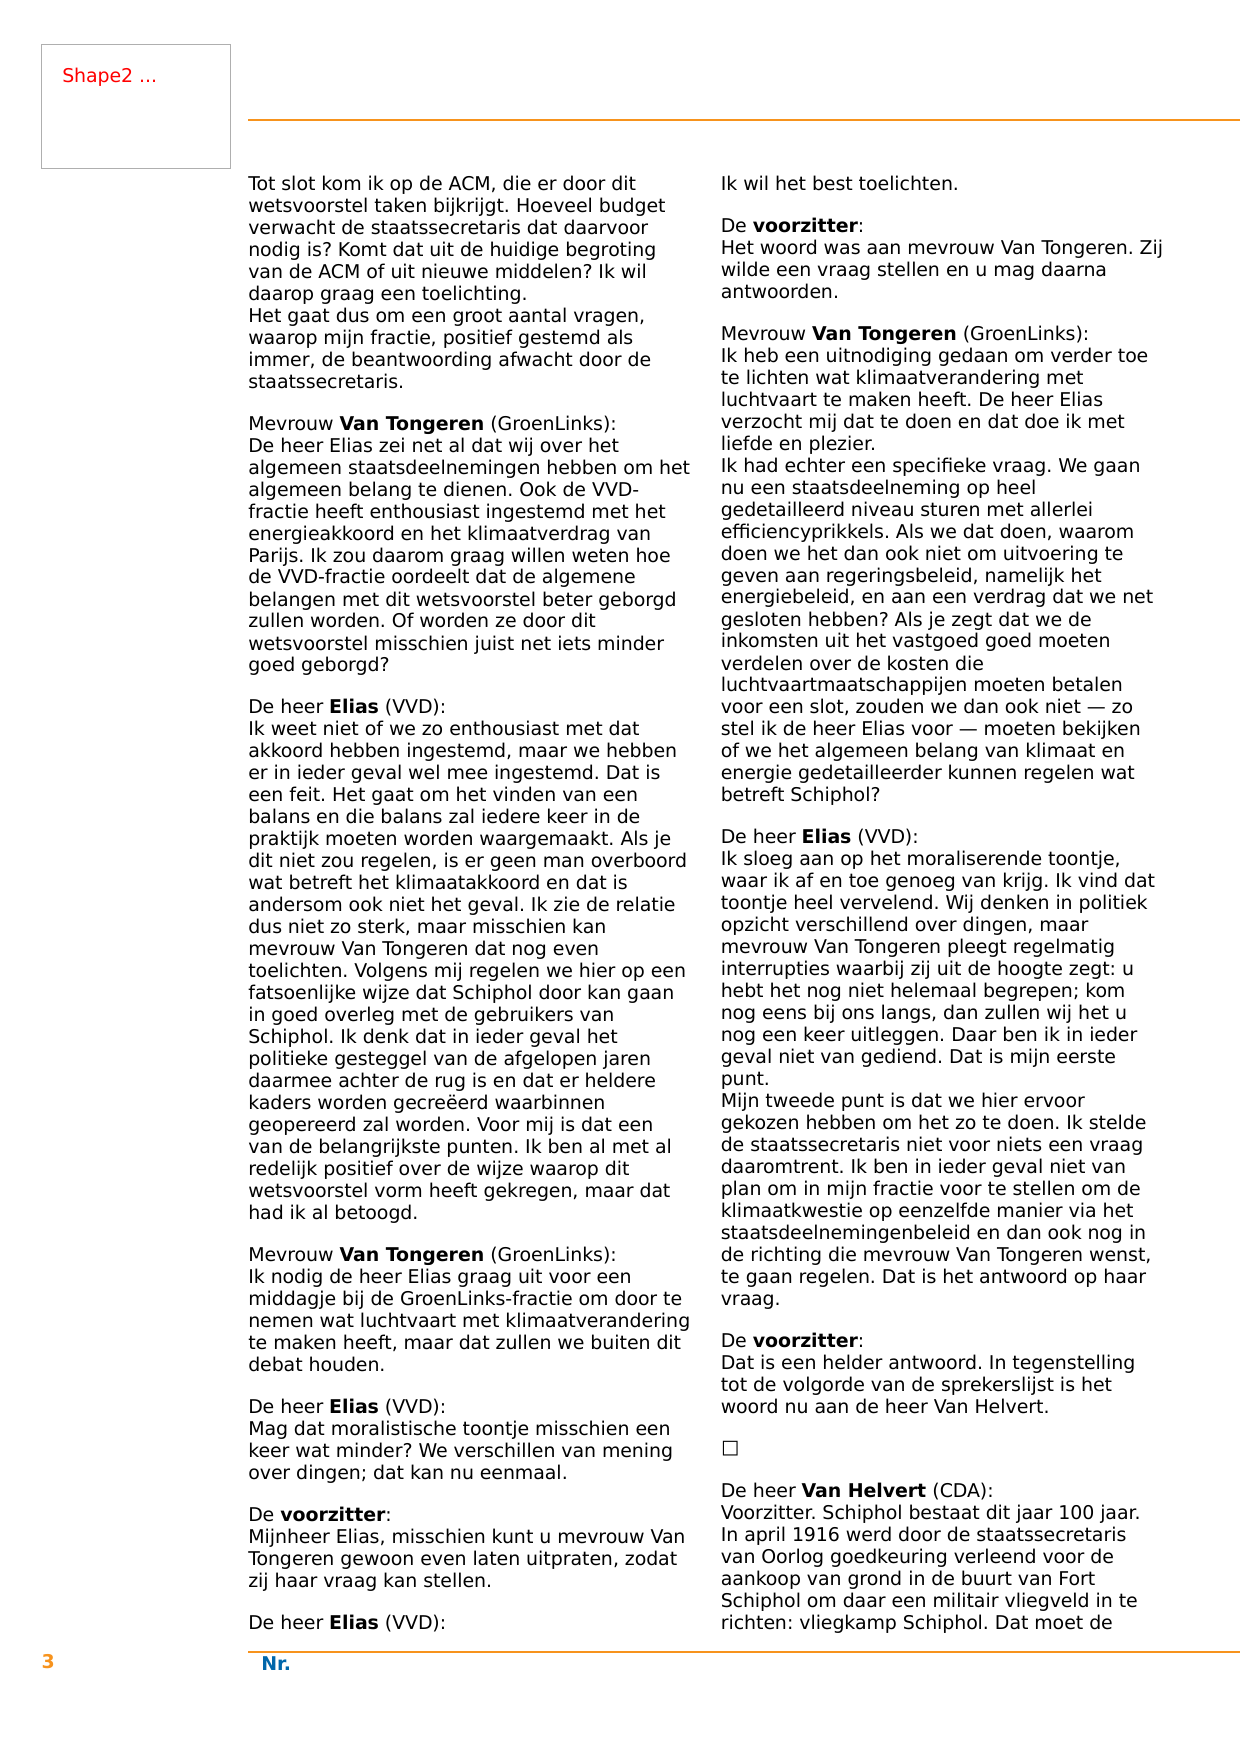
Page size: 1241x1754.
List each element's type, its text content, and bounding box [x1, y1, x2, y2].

text Mijn tweede punt is dat we hier ervoor gekozen hebben om het zo te doen. Ik stelde de staatssecretaris niet voor niets een vraag daaromtrent. Ik ben in ieder geval niet van plan om in mijn fractie voor te stellen om de klimaatkwestie op eenzelfde manier via het staatsdeelnemingenbeleid en dan ook nog in de richting die mevrouw Van Tongeren wenst, te gaan regelen. Dat is het antwoord op haar vraag. [721, 1090, 1163, 1310]
text Ik weet niet of we zo enthousiast met dat akkoord hebben ingestemd, maar we hebben er in ieder geval wel mee ingestemd. Dat is een feit. Het gaat om het vinden van een balans en die balans zal iedere keer in de praktijk moeten worden waargemaakt. Als je dit niet zou regelen, is er geen man overboord wat betreft het klimaatakkoord en dat is andersom ook niet het geval. Ik zie de relatie dus niet zo sterk, maar misschien kan mevrouw Van Tongeren dat nog even toelichten. Volgens mij regelen we hier op een fatsoenlijke wijze dat Schiphol door kan gaan in goed overleg met de gebruikers van Schiphol. Ik denk dat in ieder geval het politieke gesteggel van de afgelopen jaren daarmee achter de rug is en dat er heldere kaders worden gecreëerd waarbinnen geopereerd zal worden. Voor mij is dat een van de belangrijkste punten. Ik ben al met al redelijk positief over de wijze waarop dit wetsvoorstel vorm heeft gekregen, maar dat had ik al betoogd. [248, 718, 691, 1224]
text Mevrouw Van Tongeren (GroenLinks): [248, 413, 691, 434]
text De heer Van Helvert (CDA): [721, 1480, 1163, 1502]
text Ik sloeg aan op het moraliserende toontje, waar ik af en toe genoeg van krijg. Ik vind dat toontje heel vervelend. Wij denken in politiek opzicht verschillend over dingen, maar mevrouw Van Tongeren pleegt regelmatig interrupties waarbij zij uit de hoogte zegt: u hebt het nog niet helemaal begrepen; kom nog eens bij ons langs, dan zullen wij het u nog een keer uitleggen. Daar ben ik in ieder geval niet van gediend. Dat is mijn eerste punt. [721, 848, 1163, 1090]
text Het gaat dus om een groot aantal vragen, waarop mijn fractie, positief gestemd als immer, de beantwoording afwacht door de staatssecretaris. [248, 305, 691, 393]
text Voorzitter. Schiphol bestaat dit jaar 100 jaar. In april 1916 werd door de staatssecretaris van Oorlog goedkeuring verleend voor de aankoop van grond in de buurt van Fort Schiphol om daar een militair vliegveld in te richten: vliegkamp Schiphol. Dat moet de [721, 1502, 1163, 1633]
text Mevrouw Van Tongeren (GroenLinks): [721, 323, 1163, 345]
text Mijnheer Elias, misschien kunt u mevrouw Van Tongeren gewoon even laten uitpraten, zodat zij haar vraag kan stellen. [248, 1526, 691, 1592]
text De heer Elias (VVD): [248, 1612, 691, 1633]
text Ik had echter een specifieke vraag. We gaan nu een staatsdeelneming op heel gedetailleerd niveau sturen met allerlei efficiencyprikkels. Als we dat doen, waarom doen we het dan ook niet om uitvoering te geven aan regeringsbeleid, namelijk het energiebeleid, en aan een verdrag dat we net gesloten hebben? Als je zegt dat we de inkomsten uit het vastgoed goed moeten verdelen over de kosten die luchtvaartmaatschappijen moeten betalen voor een slot, zouden we dan ook niet — zo stel ik de heer Elias voor — moeten bekijken of we het algemeen belang van klimaat en energie gedetailleerder kunnen regelen wat betreft Schiphol? [721, 454, 1163, 806]
text Ik heb een uitnodiging gedaan om verder toe te lichten wat klimaatverandering met luchtvaart te maken heeft. De heer Elias verzocht mij dat te doen en dat doe ik met liefde en plezier. [721, 345, 1163, 454]
text Tot slot kom ik op de ACM, die er door dit wetsvoorstel taken bijkrijgt. Hoeveel budget verwacht de staatssecretaris dat daarvoor nodig is? Komt dat uit de huidige begroting van de ACM of uit nieuwe middelen? Ik wil daarop graag een toelichting. [248, 173, 691, 305]
text Mag dat moralistische toontje misschien een keer wat minder? We verschillen van mening over dingen; dat kan nu eenmaal. [248, 1418, 691, 1484]
text De voorzitter: [721, 1330, 1163, 1352]
text De heer Elias (VVD): [248, 696, 691, 718]
text De heer Elias (VVD): [248, 1396, 691, 1418]
text De voorzitter: [248, 1504, 691, 1526]
text De voorzitter: [721, 215, 1163, 237]
text Het woord was aan mevrouw Van Tongeren. Zij wilde een vraag stellen en u mag daarna antwoorden. [721, 237, 1163, 303]
text Ik nodig de heer Elias graag uit voor een middagje bij de GroenLinks-fractie om door te nemen wat luchtvaart met klimaatverandering te maken heeft, maar dat zullen we buiten dit debat houden. [248, 1266, 691, 1376]
text Dat is een helder antwoord. In tegenstelling tot de volgorde van de sprekerslijst is het woord nu aan de heer Van Helvert. [721, 1352, 1163, 1418]
text Ik wil het best toelichten. [721, 173, 1163, 195]
text De heer Elias (VVD): [721, 826, 1163, 848]
text De heer Elias zei net al dat wij over het algemeen staatsdeelnemingen hebben om het algemeen belang te dienen. Ook de VVD-fractie heeft enthousiast ingestemd met het energieakkoord en het klimaatverdrag van Parijs. Ik zou daarom graag willen weten hoe de VVD-fractie oordeelt dat de algemene belangen met dit wetsvoorstel beter geborgd zullen worden. Of worden ze door dit wetsvoorstel misschien juist net iets minder goed geborgd? [248, 434, 691, 676]
text ⬜ [721, 1438, 1163, 1460]
text Mevrouw Van Tongeren (GroenLinks): [248, 1244, 691, 1266]
